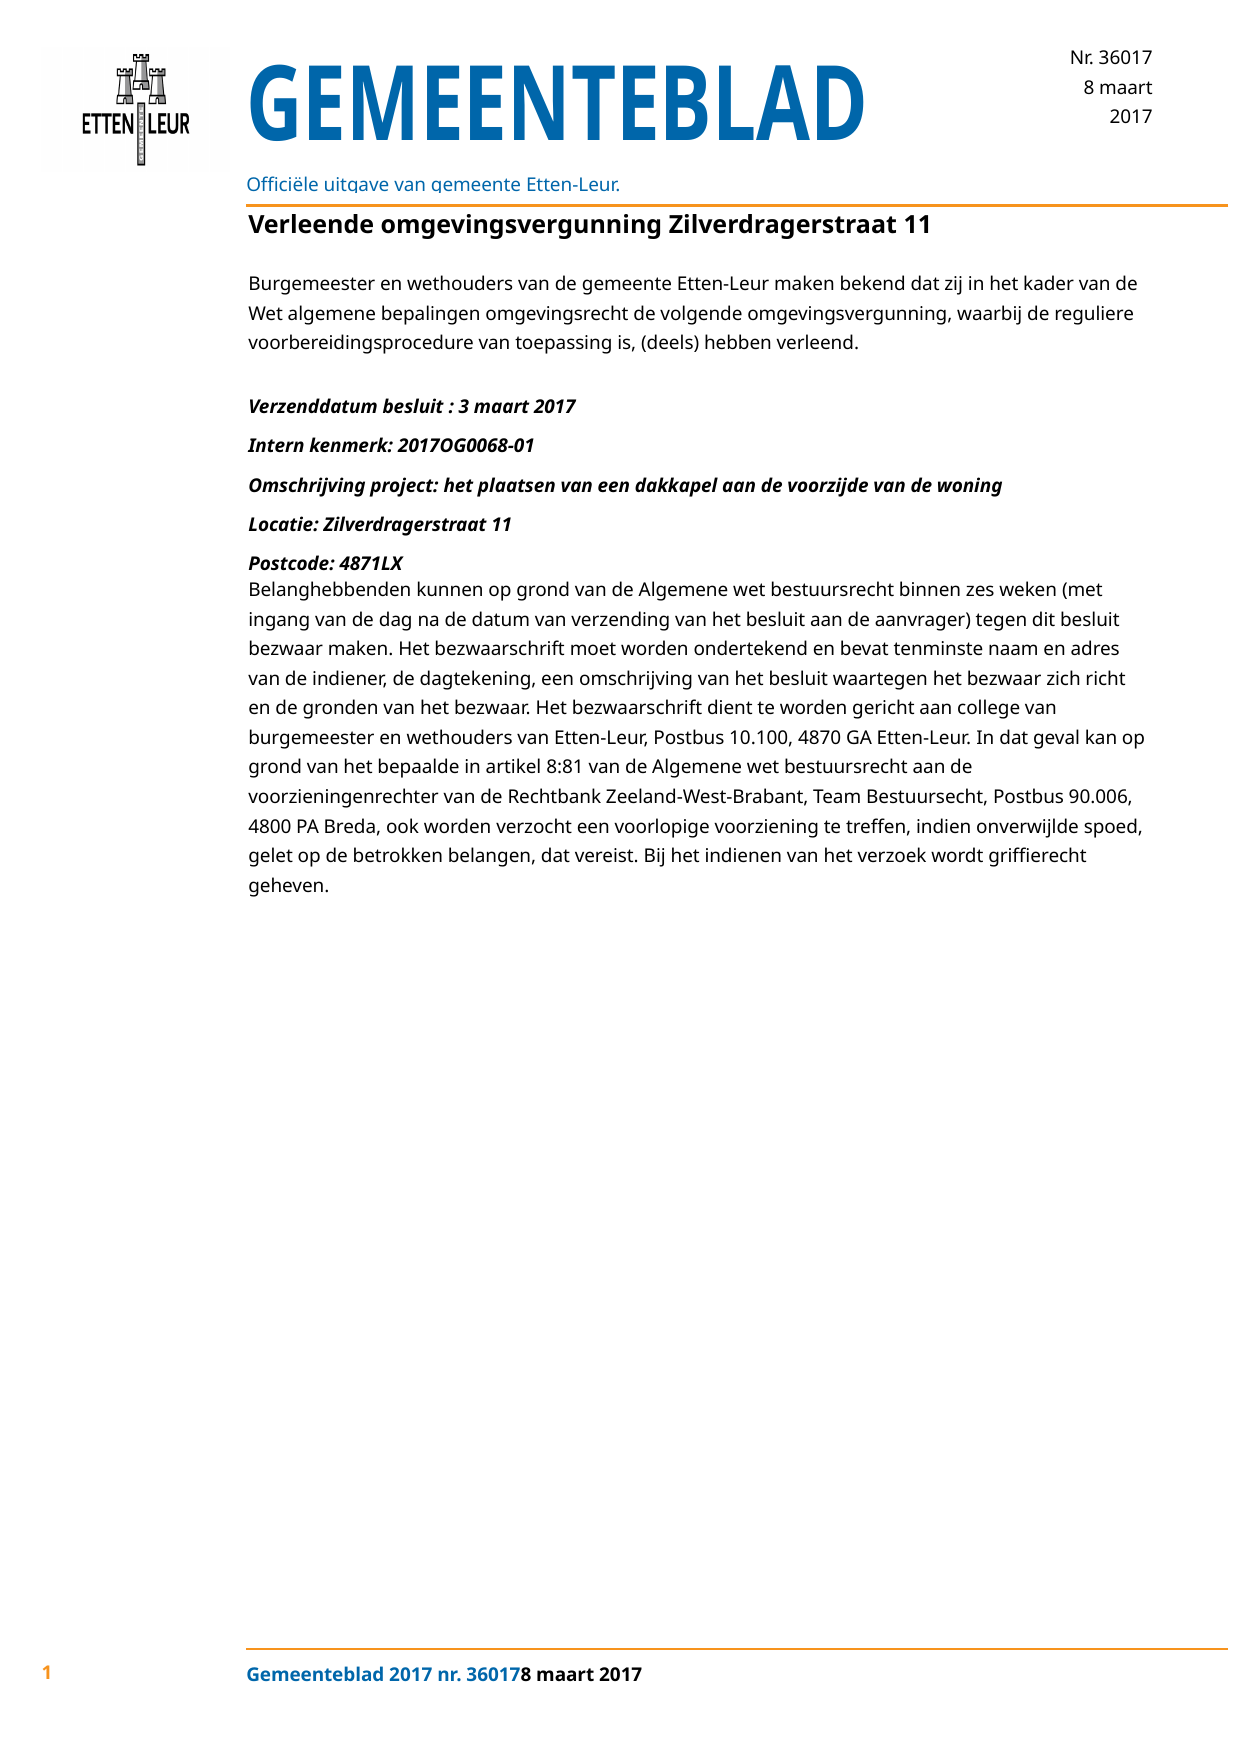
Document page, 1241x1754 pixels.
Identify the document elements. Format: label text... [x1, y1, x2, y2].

text Locatie: Zilverdragerstraat 11 [248, 511, 1152, 537]
picture [41, 47, 231, 172]
text Burgemeester en wethouders van de gemeente Etten-Leur maken bekend dat zij in het kader van de Wet algemene bepalingen omgevingsrecht de volgende omgevingsvergunning, waarbij de reguliere voorbereidingsprocedure van toepassing is, (deels) hebben verleend. [248, 270, 1152, 355]
text Intern kenmerk: 2017OG0068-01 [248, 433, 1152, 458]
text Belanghebbenden kunnen op grond van de Algemene wet bestuursrecht binnen zes weken (met ingang van de dag na de datum van verzending van het besluit aan de aanvrager) tegen dit besluit bezwaar maken. Het bezwaarschrift moet worden ondertekend en bevat tenminste naam en adres van de indiener, de dagtekening, een omschrijving van het besluit waartegen het bezwaar zich richt en de gronden van het bezwaar. Het bezwaarschrift dient te worden gericht aan college van burgemeester en wethouders van Etten-Leur, Postbus 10.100, 4870 GA Etten-Leur. In dat geval kan op grond van het bepaalde in artikel 8:81 van de Algemene wet bestuursrecht aan de voorzieningenrechter van de Rechtbank Zeeland-West-Brabant, Team Bestuursecht, Postbus 90.006, 4800 PA Breda, ook worden verzocht een voorlopige voorziening te treffen, indien onverwijlde spoed, gelet op de betrokken belangen, dat vereist. Bij het indienen van het verzoek wordt griffierecht geheven. [248, 576, 1152, 898]
text Verzenddatum besluit : 3 maart 2017 [248, 393, 1152, 419]
text Postcode: 4871LX [248, 551, 1152, 576]
text Omschrijving project: het plaatsen van een dakkapel aan de voorzijde van de woning [248, 472, 1152, 498]
text Verleende omgevingsvergunning Zilverdragerstraat 11 [248, 207, 1152, 241]
